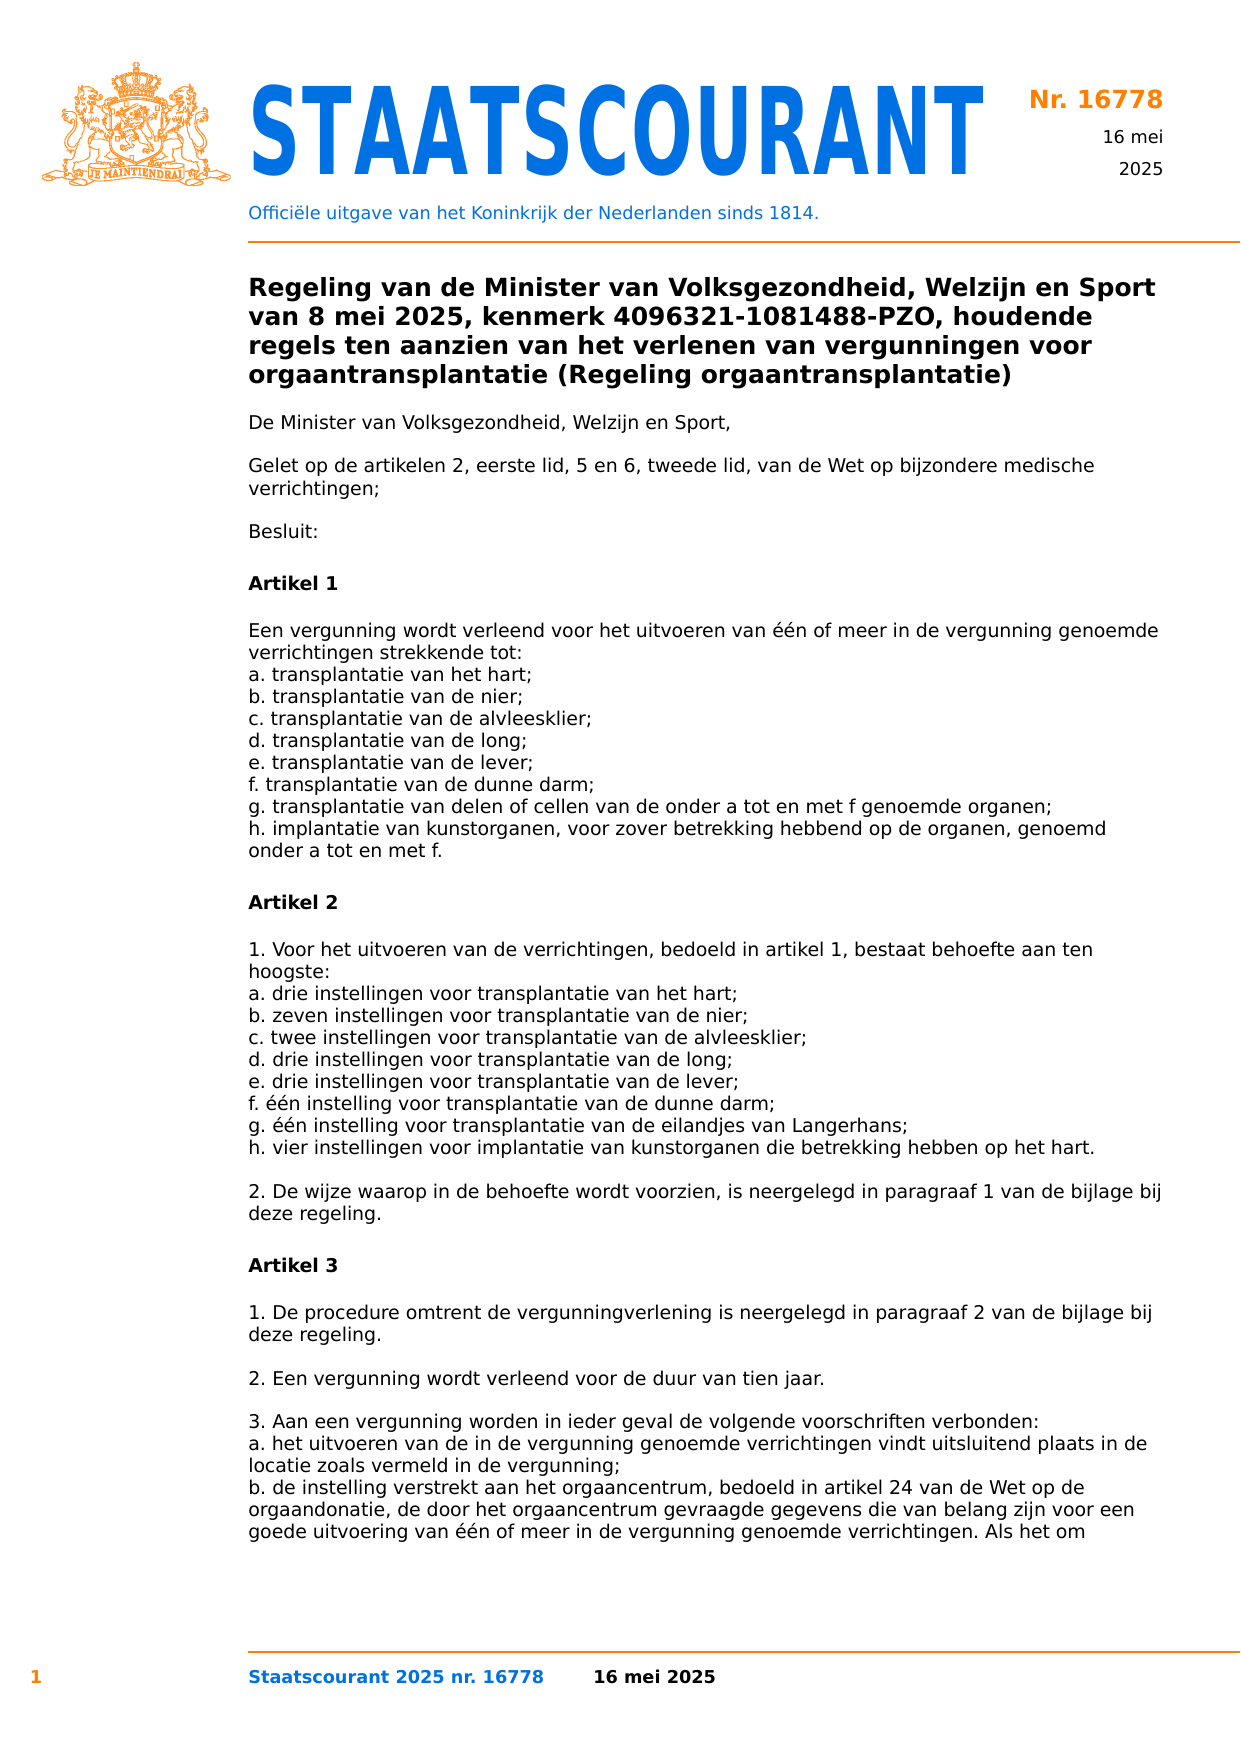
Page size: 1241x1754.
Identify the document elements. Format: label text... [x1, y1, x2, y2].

subtitle Regeling van de Minister van Volksgezondheid, Welzijn en Sport van 8 mei 2025, kenmerk 4096321-1081488-PZO, houdende regels ten aanzien van het verlenen van vergunningen voor orgaantransplantatie (Regeling orgaantransplantatie) [248, 273, 1163, 390]
text e. drie instellingen voor transplantatie van de lever; [248, 1071, 1163, 1093]
text 1. Voor het uitvoeren van de verrichtingen, bedoeld in artikel 1, bestaat behoefte aan ten hoogste: [248, 939, 1163, 983]
text Een vergunning wordt verleend voor het uitvoeren van één of meer in de vergunning genoemde verrichtingen strekkende tot: [248, 620, 1163, 664]
text d. transplantatie van de long; [248, 730, 1163, 752]
text c. twee instellingen voor transplantatie van de alvleesklier; [248, 1027, 1163, 1049]
text d. drie instellingen voor transplantatie van de long; [248, 1049, 1163, 1071]
text b. zeven instellingen voor transplantatie van de nier; [248, 1005, 1163, 1027]
text c. transplantatie van de alvleesklier; [248, 708, 1163, 730]
text e. transplantatie van de lever; [248, 752, 1163, 774]
text a. transplantatie van het hart; [248, 664, 1163, 686]
table_header Nr. 16778 [998, 62, 1240, 121]
text 2. Een vergunning wordt verleend voor de duur van tien jaar. [248, 1367, 1163, 1389]
text g. transplantatie van delen of cellen van de onder a tot en met f genoemde organen; [248, 796, 1163, 818]
text 1. De procedure omtrent de vergunningverlening is neergelegd in paragraaf 2 van de bijlage bij deze regeling. [248, 1302, 1163, 1346]
subtitle Artikel 3 [248, 1254, 1163, 1277]
subtitle Artikel 1 [248, 573, 1163, 595]
text Besluit: [248, 521, 1163, 543]
text Gelet op de artikelen 2, eerste lid, 5 en 6, tweede lid, van de Wet op bijzondere medische verrichtingen; [248, 455, 1163, 499]
table_header STAATSCOURANT [248, 62, 998, 203]
text a. drie instellingen voor transplantatie van het hart; [248, 983, 1163, 1005]
text f. één instelling voor transplantatie van de dunne darm; [248, 1093, 1163, 1115]
text 3. Aan een vergunning worden in ieder geval de volgende voorschriften verbonden: [248, 1411, 1163, 1433]
text a. het uitvoeren van de in de vergunning genoemde verrichtingen vindt uitsluitend plaats in de locatie zoals vermeld in de vergunning; [248, 1433, 1163, 1477]
text b. de instelling verstrekt aan het orgaancentrum, bedoeld in artikel 24 van de Wet op de orgaandonatie, de door het orgaancentrum gevraagde gegevens die van belang zijn voor een goede uitvoering van één of meer in de vergunning genoemde verrichtingen. Als het om [248, 1477, 1163, 1543]
table_cell 16 mei [998, 121, 1240, 153]
text f. transplantatie van de dunne darm; [248, 774, 1163, 796]
subtitle Artikel 2 [248, 892, 1163, 914]
text b. transplantatie van de nier; [248, 686, 1163, 708]
table_header [25, 62, 248, 241]
text 2. De wijze waarop in de behoefte wordt voorzien, is neergelegd in paragraaf 1 van de bijlage bij deze regeling. [248, 1181, 1163, 1224]
table_cell 2025 [998, 153, 1240, 203]
table_cell Officiële uitgave van het Koninkrijk der Nederlanden sinds 1814. [248, 203, 1240, 241]
text h. vier instellingen voor implantatie van kunstorganen die betrekking hebben op het hart. [248, 1137, 1163, 1159]
text h. implantatie van kunstorganen, voor zover betrekking hebbend op de organen, genoemd onder a tot en met f. [248, 818, 1163, 862]
picture [41, 62, 231, 186]
text g. één instelling voor transplantatie van de eilandjes van Langerhans; [248, 1115, 1163, 1137]
text De Minister van Volksgezondheid, Welzijn en Sport, [248, 412, 1163, 433]
